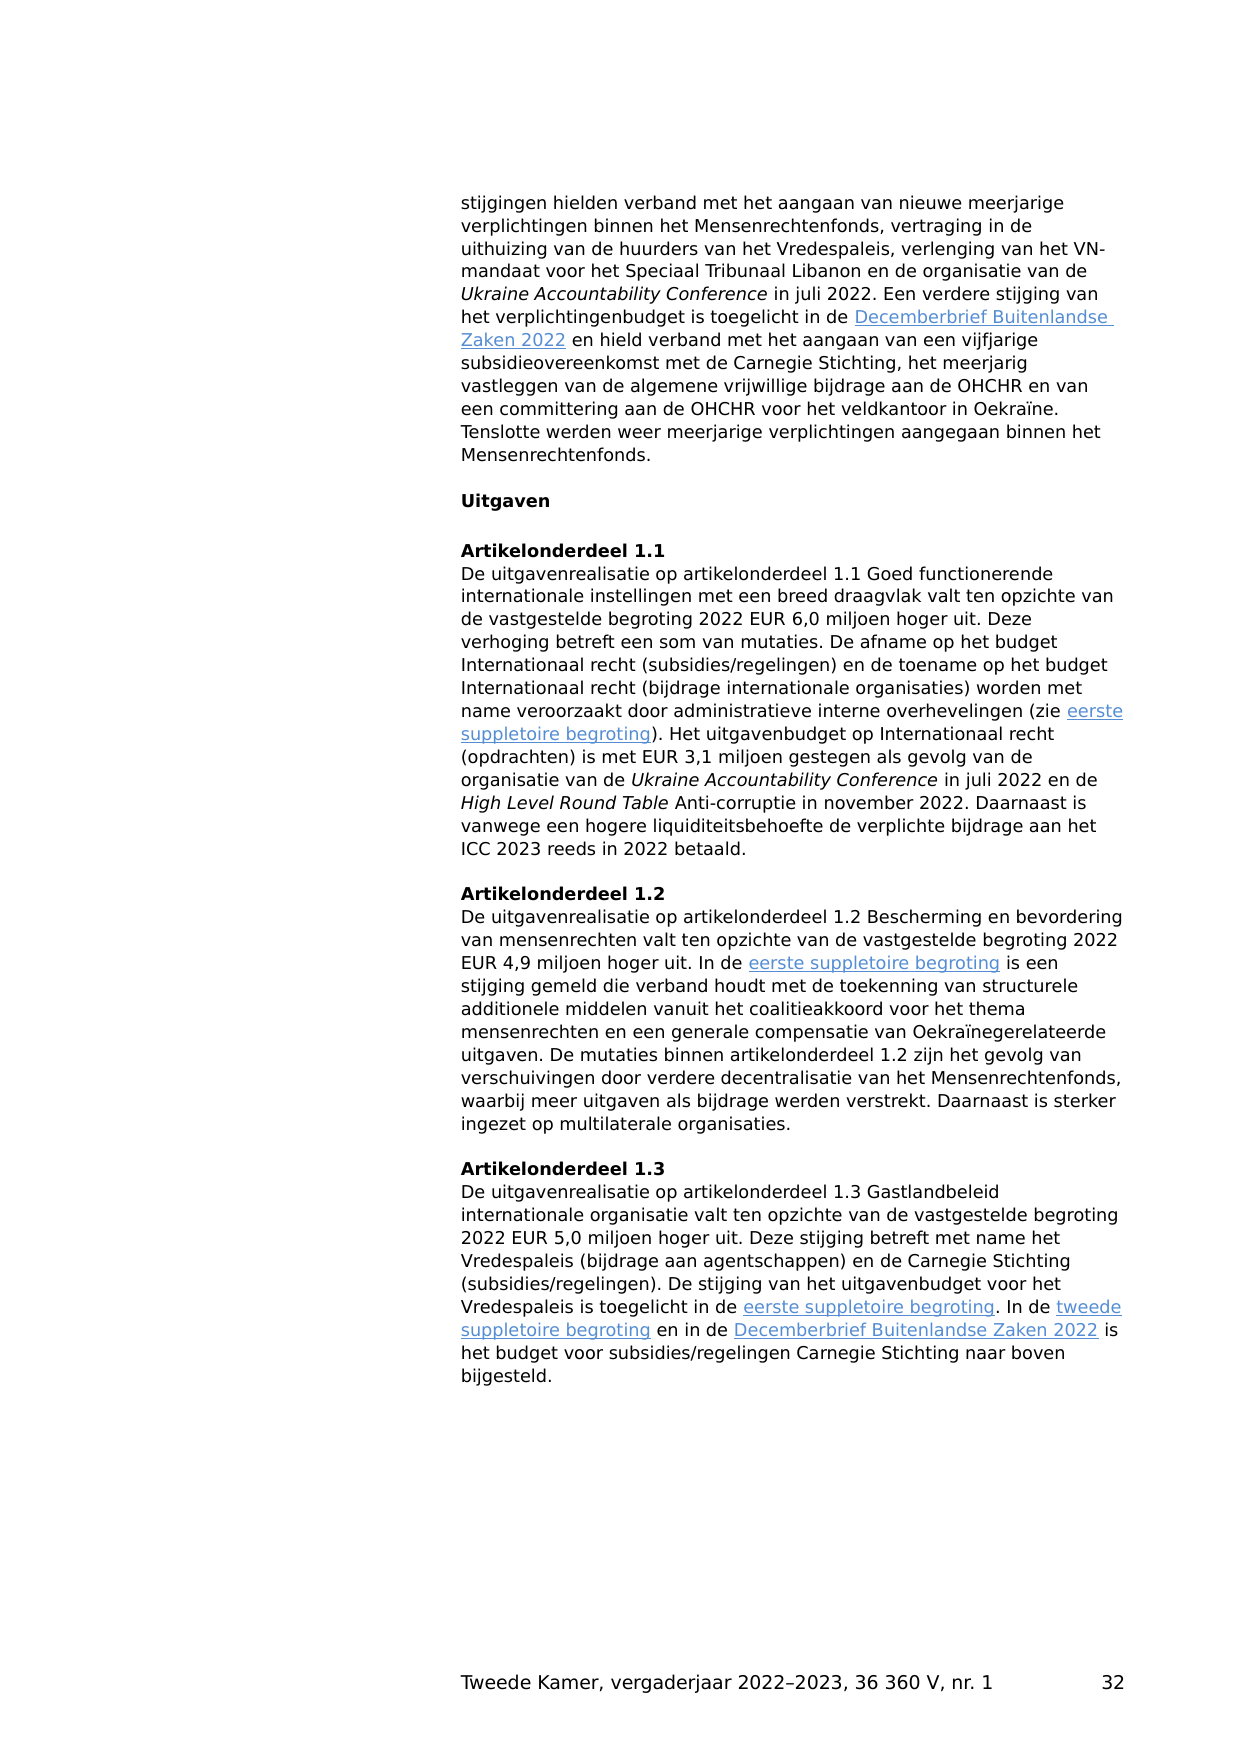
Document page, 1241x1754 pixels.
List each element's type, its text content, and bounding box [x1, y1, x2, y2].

text Artikelonderdeel 1.2 De uitgavenrealisatie op artikelonderdeel 1.2 Bescherming en bevordering van mensenrechten valt ten opzichte van de vastgestelde begroting 2022 EUR 4,9 miljoen hoger uit. In de eerste suppletoire begroting is een stijging gemeld die verband houdt met de toekenning van structurele additionele middelen vanuit het coalitieakkoord voor het thema mensenrechten en een generale compensatie van Oekraïnegerelateerde uitgaven. De mutaties binnen artikelonderdeel 1.2 zijn het gevolg van verschuivingen door verdere decentralisatie van het Mensenrechtenfonds, waarbij meer uitgaven als bijdrage werden verstrekt. Daarnaast is sterker ingezet op multilaterale organisaties. [461, 882, 1125, 1134]
text Artikelonderdeel 1.3 De uitgavenrealisatie op artikelonderdeel 1.3 Gastlandbeleid internationale organisatie valt ten opzichte van de vastgestelde begroting 2022 EUR 5,0 miljoen hoger uit. Deze stijging betreft met name het Vredespaleis (bijdrage aan agentschappen) en de Carnegie Stichting (subsidies/regelingen). De stijging van het uitgavenbudget voor het Vredespaleis is toegelicht in de eerste suppletoire begroting. In de tweede suppletoire begroting en in de Decemberbrief Buitenlandse Zaken 2022 is het budget voor subsidies/regelingen Carnegie Stichting naar boven bijgesteld. [461, 1157, 1125, 1387]
text stijgingen hielden verband met het aangaan van nieuwe meerjarige verplichtingen binnen het Mensenrechtenfonds, vertraging in de uithuizing van de huurders van het Vredespaleis, verlenging van het VN-mandaat voor het Speciaal Tribunaal Libanon en de organisatie van de Ukraine Accountability Conference in juli 2022. Een verdere stijging van het verplichtingenbudget is toegelicht in de Decemberbrief Buitenlandse Zaken 2022 en hield verband met het aangaan van een vijfjarige subsidieovereenkomst met de Carnegie Stichting, het meerjarig vastleggen van de algemene vrijwillige bijdrage aan de OHCHR en van een committering aan de OHCHR voor het veldkantoor in Oekraïne. Tenslotte werden weer meerjarige verplichtingen aangegaan binnen het Mensenrechtenfonds. [461, 191, 1125, 466]
text Artikelonderdeel 1.1 De uitgavenrealisatie op artikelonderdeel 1.1 Goed functionerende internationale instellingen met een breed draagvlak valt ten opzichte van de vastgestelde begroting 2022 EUR 6,0 miljoen hoger uit. Deze verhoging betreft een som van mutaties. De afname op het budget Internationaal recht (subsidies/regelingen) en de toename op het budget Internationaal recht (bijdrage internationale organisaties) worden met name veroorzaakt door administratieve interne overhevelingen (zie eerste suppletoire begroting). Het uitgavenbudget op Internationaal recht (opdrachten) is met EUR 3,1 miljoen gestegen als gevolg van de organisatie van de Ukraine Accountability Conference in juli 2022 en de High Level Round Table Anti-corruptie in november 2022. Daarnaast is vanwege een hogere liquiditeitsbehoefte de verplichte bijdrage aan het ICC 2023 reeds in 2022 betaald. [461, 539, 1125, 859]
text Uitgaven [461, 489, 1125, 512]
